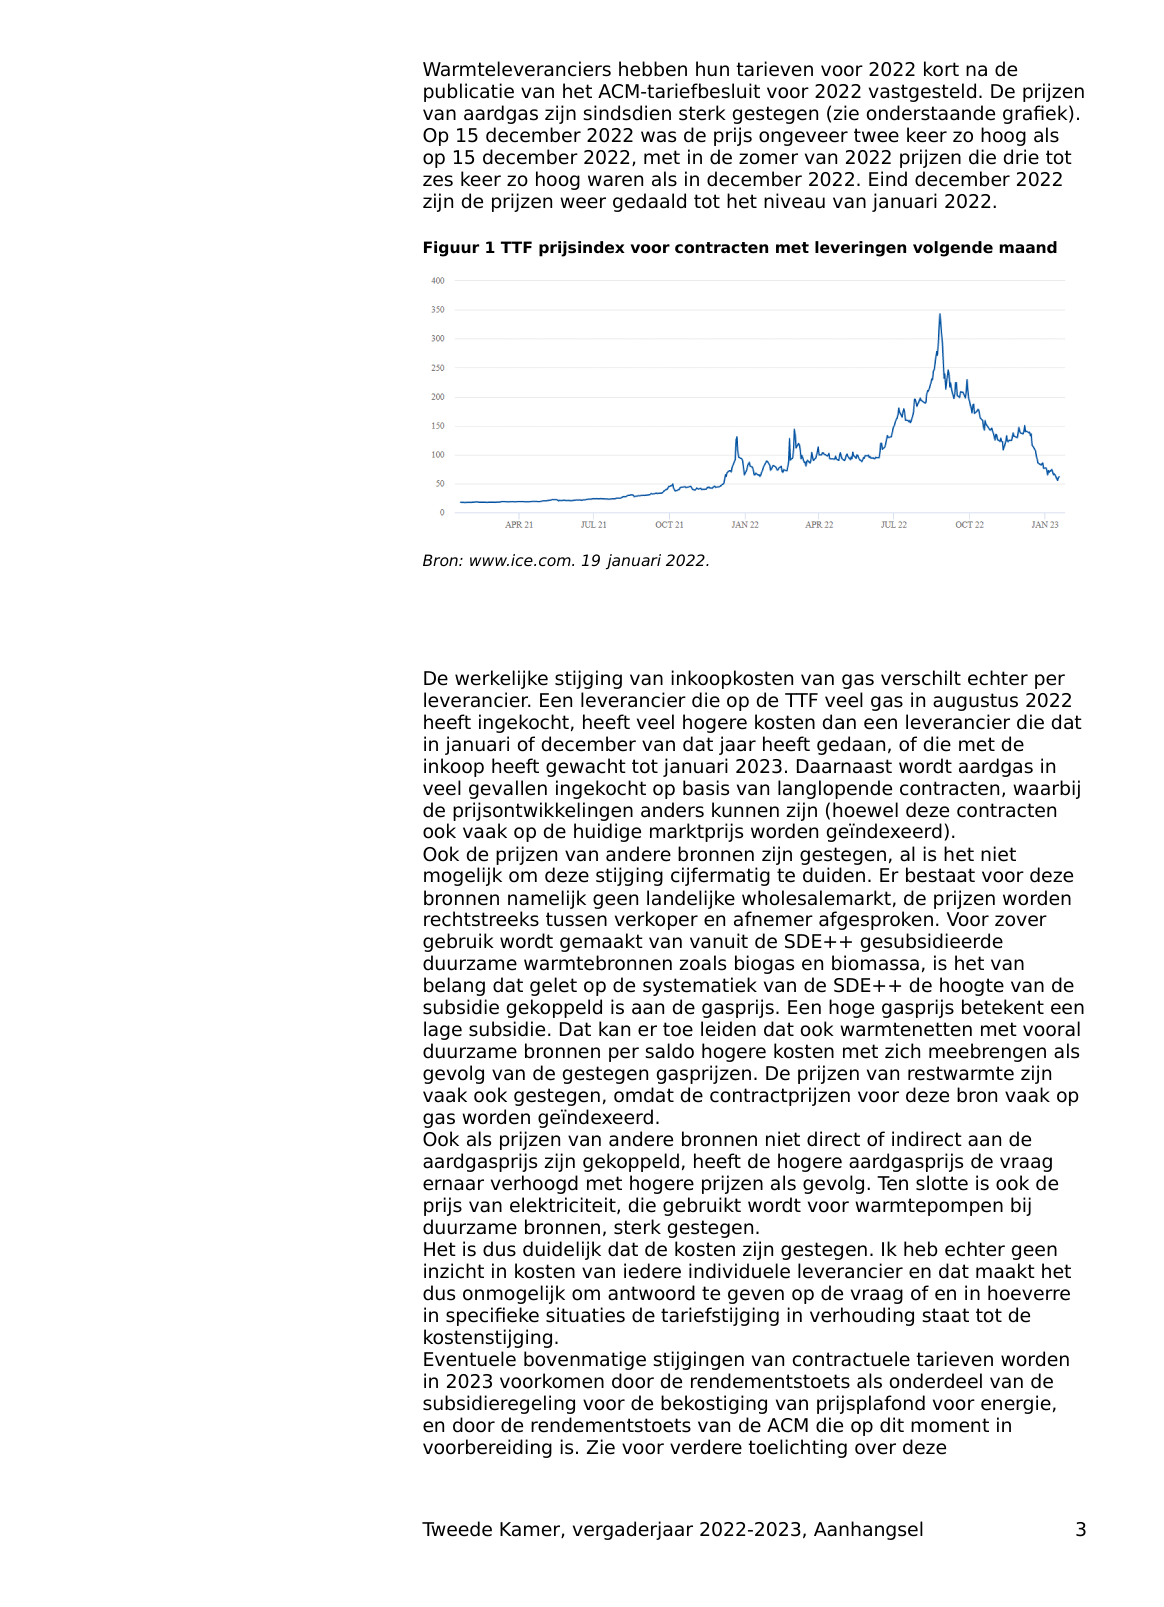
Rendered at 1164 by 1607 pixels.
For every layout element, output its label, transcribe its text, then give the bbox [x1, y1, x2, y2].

text De werkelijke stijging van inkoopkosten van gas verschilt echter per leverancier. Een leverancier die op de TTF veel gas in augustus 2022 heeft ingekocht, heeft veel hogere kosten dan een leverancier die dat in januari of december van dat jaar heeft gedaan, of die met de inkoop heeft gewacht tot januari 2023. Daarnaast wordt aardgas in veel gevallen ingekocht op basis van langlopende contracten, waarbij de prijsontwikkelingen anders kunnen zijn (hoewel deze contracten ook vaak op de huidige marktprijs worden geïndexeerd). [422, 668, 1087, 843]
text Ook de prijzen van andere bronnen zijn gestegen, al is het niet mogelijk om deze stijging cijfermatig te duiden. Er bestaat voor deze bronnen namelijk geen landelijke wholesalemarkt, de prijzen worden rechtstreeks tussen verkoper en afnemer afgesproken. Voor zover gebruik wordt gemaakt van vanuit de SDE++ gesubsidieerde duurzame warmtebronnen zoals biogas en biomassa, is het van belang dat gelet op de systematiek van de SDE++ de hoogte van de subsidie gekoppeld is aan de gasprijs. Een hoge gasprijs betekent een lage subsidie. Dat kan er toe leiden dat ook warmtenetten met vooral duurzame bronnen per saldo hogere kosten met zich meebrengen als gevolg van de gestegen gasprijzen. De prijzen van restwarmte zijn vaak ook gestegen, omdat de contractprijzen voor deze bron vaak op gas worden geïndexeerd. [422, 843, 1087, 1129]
text Ook als prijzen van andere bronnen niet direct of indirect aan de aardgasprijs zijn gekoppeld, heeft de hogere aardgasprijs de vraag ernaar verhoogd met hogere prijzen als gevolg. Ten slotte is ook de prijs van elektriciteit, die gebruikt wordt voor warmtepompen bij duurzame bronnen, sterk gestegen. [422, 1129, 1087, 1239]
text Bron: www.ice.com. 19 januari 2022. [422, 552, 1072, 570]
picture [422, 268, 1072, 541]
text Warmteleveranciers hebben hun tarieven voor 2022 kort na de publicatie van het ACM-tariefbesluit voor 2022 vastgesteld. De prijzen van aardgas zijn sindsdien sterk gestegen (zie onderstaande grafiek). Op 15 december 2022 was de prijs ongeveer twee keer zo hoog als op 15 december 2022, met in de zomer van 2022 prijzen die drie tot zes keer zo hoog waren als in december 2022. Eind december 2022 zijn de prijzen weer gedaald tot het niveau van januari 2022. [422, 59, 1087, 213]
text Eventuele bovenmatige stijgingen van contractuele tarieven worden in 2023 voorkomen door de rendementstoets als onderdeel van de subsidieregeling voor de bekostiging van prijsplafond voor energie, en door de rendementstoets van de ACM die op dit moment in voorbereiding is. Zie voor verdere toelichting over deze [422, 1349, 1087, 1459]
text Het is dus duidelijk dat de kosten zijn gestegen. Ik heb echter geen inzicht in kosten van iedere individuele leverancier en dat maakt het dus onmogelijk om antwoord te geven op de vraag of en in hoeverre in specifieke situaties de tariefstijging in verhouding staat tot de kostenstijging. [422, 1239, 1087, 1349]
text Figuur 1 TTF prijsindex voor contracten met leveringen volgende maand [422, 239, 1072, 257]
